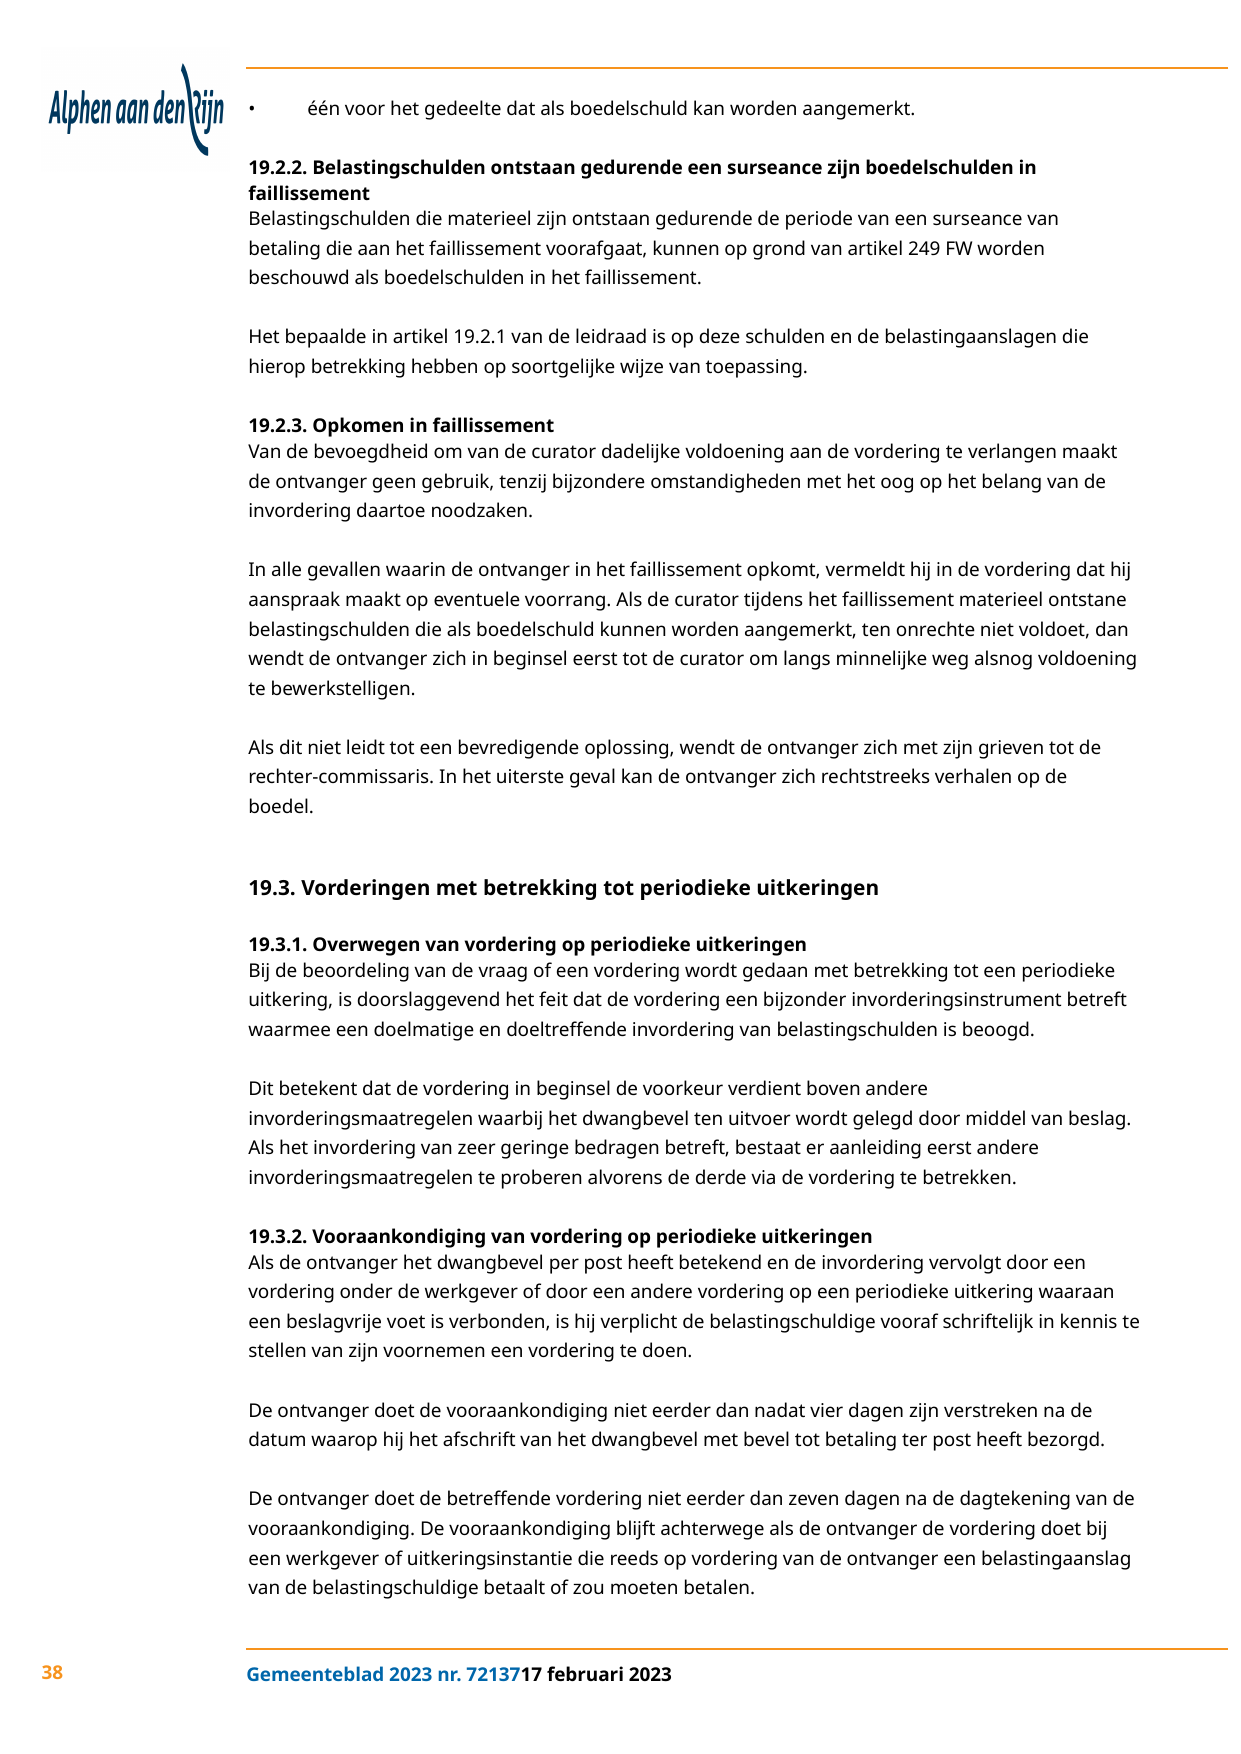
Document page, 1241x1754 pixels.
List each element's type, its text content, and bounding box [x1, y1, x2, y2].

text 19.2.2. Belastingschulden ontstaan gedurende een surseance zijn boedelschulden in faillissement [248, 154, 1152, 205]
picture [41, 47, 231, 172]
text vordering onder de werkgever of door een andere vordering op een periodieke uitkering waaraan een beslagvrije voet is verbonden, is hij verplicht de belastingschuldige vooraf schriftelijk in kennis te stellen van zijn voornemen een vordering te doen. [248, 1278, 1152, 1363]
list één voor het gedeelte dat als boedelschuld kan worden aangemerkt. [248, 95, 1152, 121]
text Belastingschulden die materieel zijn ontstaan gedurende de periode van een surseance van [248, 205, 1152, 231]
text hierop betrekking hebben op soortgelijke wijze van toepassing. [248, 353, 1152, 379]
text een werkgever of uitkeringsinstantie die reeds op vordering van de ontvanger een belastingaanslag [248, 1545, 1152, 1571]
text Het bepaalde in artikel 19.2.1 van de leidraad is op deze schulden en de belastingaanslagen die [248, 324, 1152, 349]
text rechter-commissaris. In het uiterste geval kan de ontvanger zich rechtstreeks verhalen op de [248, 764, 1152, 789]
text waarmee een doelmatige en doeltreffende invordering van belastingschulden is beoogd. [248, 1016, 1152, 1042]
text 19.2.3. Opkomen in faillissement [248, 412, 1152, 438]
text De ontvanger doet de vooraankondiging niet eerder dan nadat vier dagen zijn verstreken na de [248, 1397, 1152, 1423]
text 19.3.1. Overwegen van vordering op periodieke uitkeringen [248, 931, 1152, 957]
text In alle gevallen waarin de ontvanger in het faillissement opkomt, vermeldt hij in de vordering dat hij [248, 557, 1152, 582]
text Als de ontvanger het dwangbevel per post heeft betekend en de invordering vervolgt door een [248, 1249, 1152, 1275]
text De ontvanger doet de betreffende vordering niet eerder dan zeven dagen na de dagtekening van de [248, 1486, 1152, 1511]
text Dit betekent dat de vordering in beginsel de voorkeur verdient boven andere [248, 1075, 1152, 1101]
text van de belastingschuldige betaalt of zou moeten betalen. [248, 1574, 1152, 1600]
text Bij de beoordeling van de vraag of een vordering wordt gedaan met betrekking tot een periodieke [248, 957, 1152, 983]
text de ontvanger geen gebruik, tenzij bijzondere omstandigheden met het oog op het belang van de [248, 468, 1152, 493]
text invorderingsmaatregelen te proberen alvorens de derde via de vordering te betrekken. [248, 1164, 1152, 1190]
text beschouwd als boedelschulden in het faillissement. [248, 264, 1152, 290]
text betaling die aan het faillissement voorafgaat, kunnen op grond van artikel 249 FW worden [248, 235, 1152, 261]
text aanspraak maakt op eventuele voorrang. Als de curator tijdens het faillissement materieel ontstane [248, 586, 1152, 612]
text datum waarop hij het afschrift van het dwangbevel met bevel tot betaling ter post heeft bezorgd. [248, 1426, 1152, 1452]
text vooraankondiging. De vooraankondiging blijft achterwege als de ontvanger de vordering doet bij [248, 1515, 1152, 1541]
text belastingschulden die als boedelschuld kunnen worden aangemerkt, ten onrechte niet voldoet, dan [248, 616, 1152, 641]
text Als dit niet leidt tot een bevredigende oplossing, wendt de ontvanger zich met zijn grieven tot de [248, 734, 1152, 760]
text 19.3. Vorderingen met betrekking tot periodieke uitkeringen [248, 873, 1152, 902]
text boedel. [248, 793, 1152, 819]
text Van de bevoegdheid om van de curator dadelijke voldoening aan de vordering te verlangen maakt [248, 438, 1152, 464]
text Als het invordering van zeer geringe bedragen betreft, bestaat er aanleiding eerst andere [248, 1134, 1152, 1160]
text invorderingsmaatregelen waarbij het dwangbevel ten uitvoer wordt gelegd door middel van beslag. [248, 1105, 1152, 1131]
text uitkering, is doorslaggevend het feit dat de vordering een bijzonder invorderingsinstrument betreft [248, 987, 1152, 1012]
text te bewerkstelligen. [248, 675, 1152, 701]
text invordering daartoe noodzaken. [248, 497, 1152, 523]
text wendt de ontvanger zich in beginsel eerst tot de curator om langs minnelijke weg alsnog voldoening [248, 645, 1152, 671]
text 19.3.2. Vooraankondiging van vordering op periodieke uitkeringen [248, 1223, 1152, 1249]
